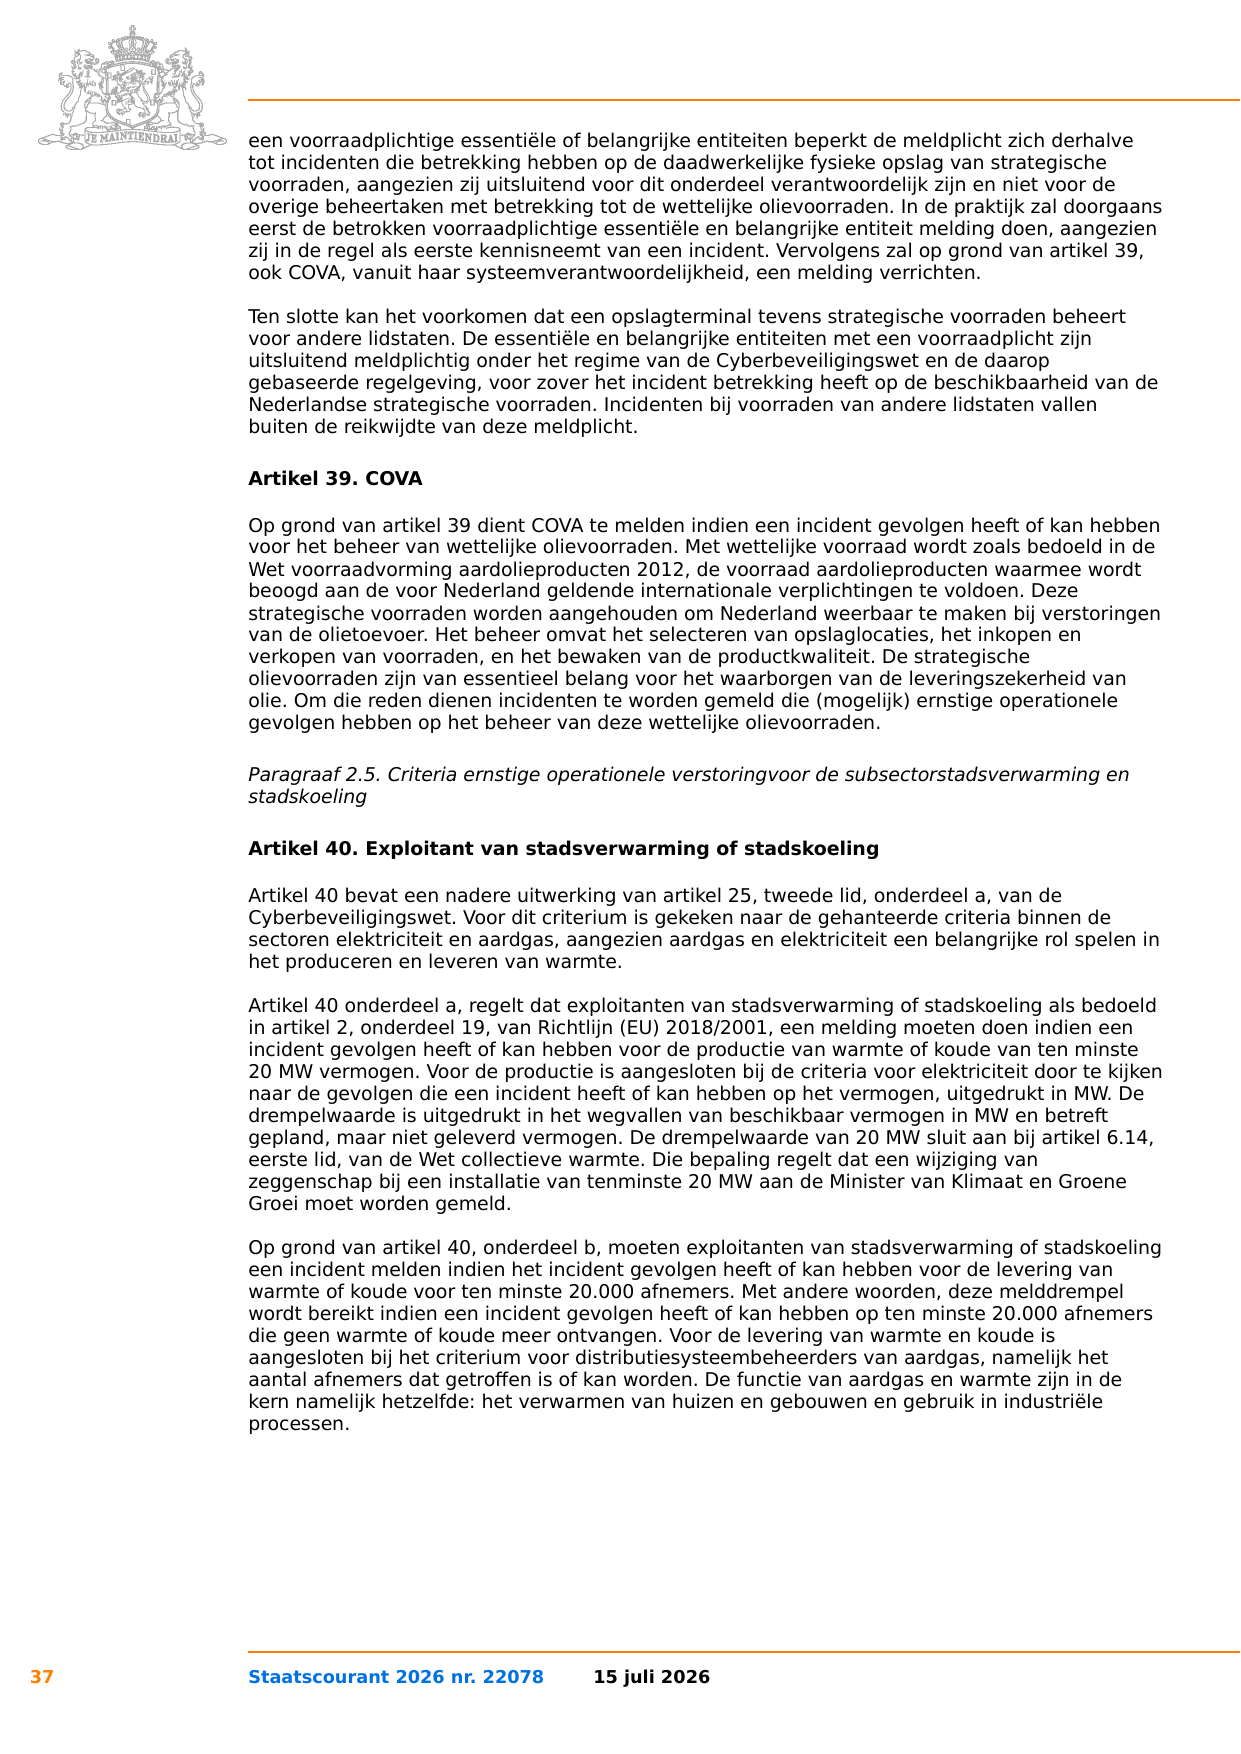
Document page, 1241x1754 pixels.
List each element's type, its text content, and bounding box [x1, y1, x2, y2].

text Artikel 40 bevat een nadere uitwerking van artikel 25, tweede lid, onderdeel a, van de Cyberbeveiligingswet. Voor dit criterium is gekeken naar de gehanteerde criteria binnen de sectoren elektriciteit en aardgas, aangezien aardgas en elektriciteit een belangrijke rol spelen in het produceren en leveren van warmte. [248, 885, 1163, 973]
text Op grond van artikel 40, onderdeel b, moeten exploitanten van stadsverwarming of stadskoeling een incident melden indien het incident gevolgen heeft of kan hebben voor de levering van warmte of koude voor ten minste 20.000 afnemers. Met andere woorden, deze melddrempel wordt bereikt indien een incident gevolgen heeft of kan hebben op ten minste 20.000 afnemers die geen warmte of koude meer ontvangen. Voor de levering van warmte en koude is aangesloten bij het criterium voor distributiesysteembeheerders van aardgas, namelijk het aantal afnemers dat getroffen is of kan worden. De functie van aardgas en warmte zijn in de kern namelijk hetzelfde: het verwarmen van huizen en gebouwen en gebruik in industriële processen. [248, 1237, 1163, 1434]
subtitle Paragraaf 2.5. Criteria ernstige operationele verstoringvoor de subsectorstadsverwarming en stadskoeling [248, 764, 1163, 808]
text Artikel 40 onderdeel a, regelt dat exploitanten van stadsverwarming of stadskoeling als bedoeld in artikel 2, onderdeel 19, van Richtlijn (EU) 2018/2001, een melding moeten doen indien een incident gevolgen heeft of kan hebben voor de productie van warmte of koude van ten minste 20 MW vermogen. Voor de productie is aangesloten bij de criteria voor elektriciteit door te kijken naar de gevolgen die een incident heeft of kan hebben op het vermogen, uitgedrukt in MW. De drempelwaarde is uitgedrukt in het wegvallen van beschikbaar vermogen in MW en betreft gepland, maar niet geleverd vermogen. De drempelwaarde van 20 MW sluit aan bij artikel 6.14, eerste lid, van de Wet collectieve warmte. Die bepaling regelt dat een wijziging van zeggenschap bij een installatie van tenminste 20 MW aan de Minister van Klimaat en Groene Groei moet worden gemeld. [248, 995, 1163, 1215]
picture [38, 25, 227, 150]
subtitle Artikel 40. Exploitant van stadsverwarming of stadskoeling [248, 838, 1163, 860]
text een voorraadplichtige essentiële of belangrijke entiteiten beperkt de meldplicht zich derhalve tot incidenten die betrekking hebben op de daadwerkelijke fysieke opslag van strategische voorraden, aangezien zij uitsluitend voor dit onderdeel verantwoordelijk zijn en niet voor de overige beheertaken met betrekking tot de wettelijke olievoorraden. In de praktijk zal doorgaans eerst de betrokken voorraadplichtige essentiële en belangrijke entiteit melding doen, aangezien zij in de regel als eerste kennisneemt van een incident. Vervolgens zal op grond van artikel 39, ook COVA, vanuit haar systeemverantwoordelijkheid, een melding verrichten. [248, 130, 1163, 284]
subtitle Artikel 39. COVA [248, 467, 1163, 489]
text Op grond van artikel 39 dient COVA te melden indien een incident gevolgen heeft of kan hebben voor het beheer van wettelijke olievoorraden. Met wettelijke voorraad wordt zoals bedoeld in de Wet voorraadvorming aardolieproducten 2012, de voorraad aardolieproducten waarmee wordt beoogd aan de voor Nederland geldende internationale verplichtingen te voldoen. Deze strategische voorraden worden aangehouden om Nederland weerbaar te maken bij verstoringen van de olietoevoer. Het beheer omvat het selecteren van opslaglocaties, het inkopen en verkopen van voorraden, en het bewaken van de productkwaliteit. De strategische olievoorraden zijn van essentieel belang voor het waarborgen van de leveringszekerheid van olie. Om die reden dienen incidenten te worden gemeld die (mogelijk) ernstige operationele gevolgen hebben op het beheer van deze wettelijke olievoorraden. [248, 514, 1163, 734]
text Ten slotte kan het voorkomen dat een opslagterminal tevens strategische voorraden beheert voor andere lidstaten. De essentiële en belangrijke entiteiten met een voorraadplicht zijn uitsluitend meldplichtig onder het regime van de Cyberbeveiligingswet en de daarop gebaseerde regelgeving, voor zover het incident betrekking heeft op de beschikbaarheid van de Nederlandse strategische voorraden. Incidenten bij voorraden van andere lidstaten vallen buiten de reikwijdte van deze meldplicht. [248, 306, 1163, 437]
